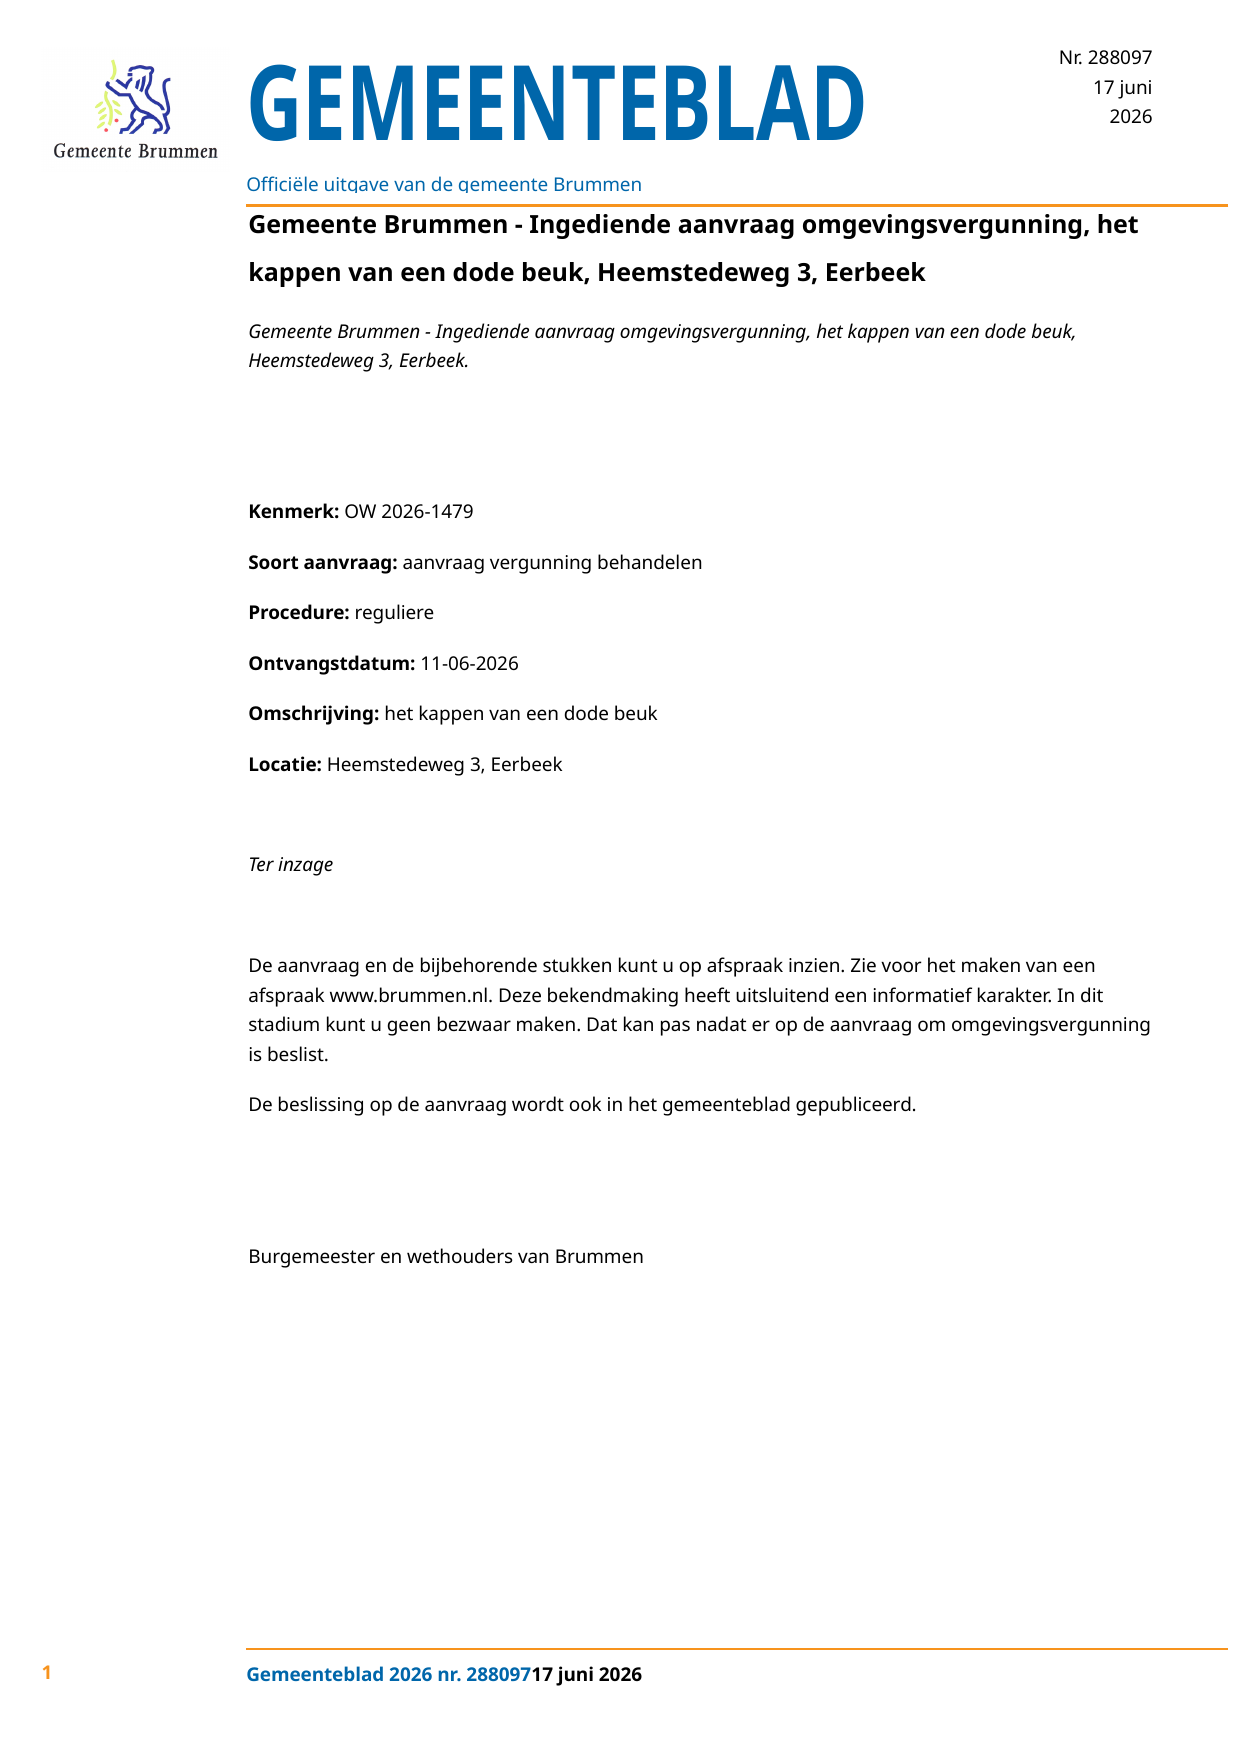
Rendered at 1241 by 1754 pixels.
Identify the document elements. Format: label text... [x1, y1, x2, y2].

text Soort aanvraag: aanvraag vergunning behandelen [248, 549, 1152, 575]
text Procedure: reguliere [248, 599, 1152, 625]
text Gemeente Brummen - Ingediende aanvraag omgevingsvergunning, het kappen van een dode beuk, Heemstedeweg 3, Eerbeek. [248, 318, 1152, 373]
text Ter inzage [248, 852, 1152, 877]
text De aanvraag en de bijbehorende stukken kunt u op afspraak inzien. Zie voor het maken van een afspraak www.brummen.nl. Deze bekendmaking heeft uitsluitend een informatief karakter. In dit stadium kunt u geen bezwaar maken. Dat kan pas nadat er op de aanvraag om omgevingsvergunning is beslist. [248, 952, 1152, 1067]
text Ontvangstdatum: 11-06-2026 [248, 650, 1152, 676]
text Locatie: Heemstedeweg 3, Eerbeek [248, 751, 1152, 777]
picture [41, 47, 231, 172]
text Kenmerk: OW 2026-1479 [248, 499, 1152, 524]
text Burgemeester en wethouders van Brummen [248, 1243, 1152, 1269]
text De beslissing op de aanvraag wordt ook in het gemeenteblad gepubliceerd. [248, 1092, 1152, 1117]
text Gemeente Brummen - Ingediende aanvraag omgevingsvergunning, het kappen van een dode beuk, Heemstedeweg 3, Eerbeek [248, 207, 1152, 288]
text Omschrijving: het kappen van een dode beuk [248, 700, 1152, 726]
